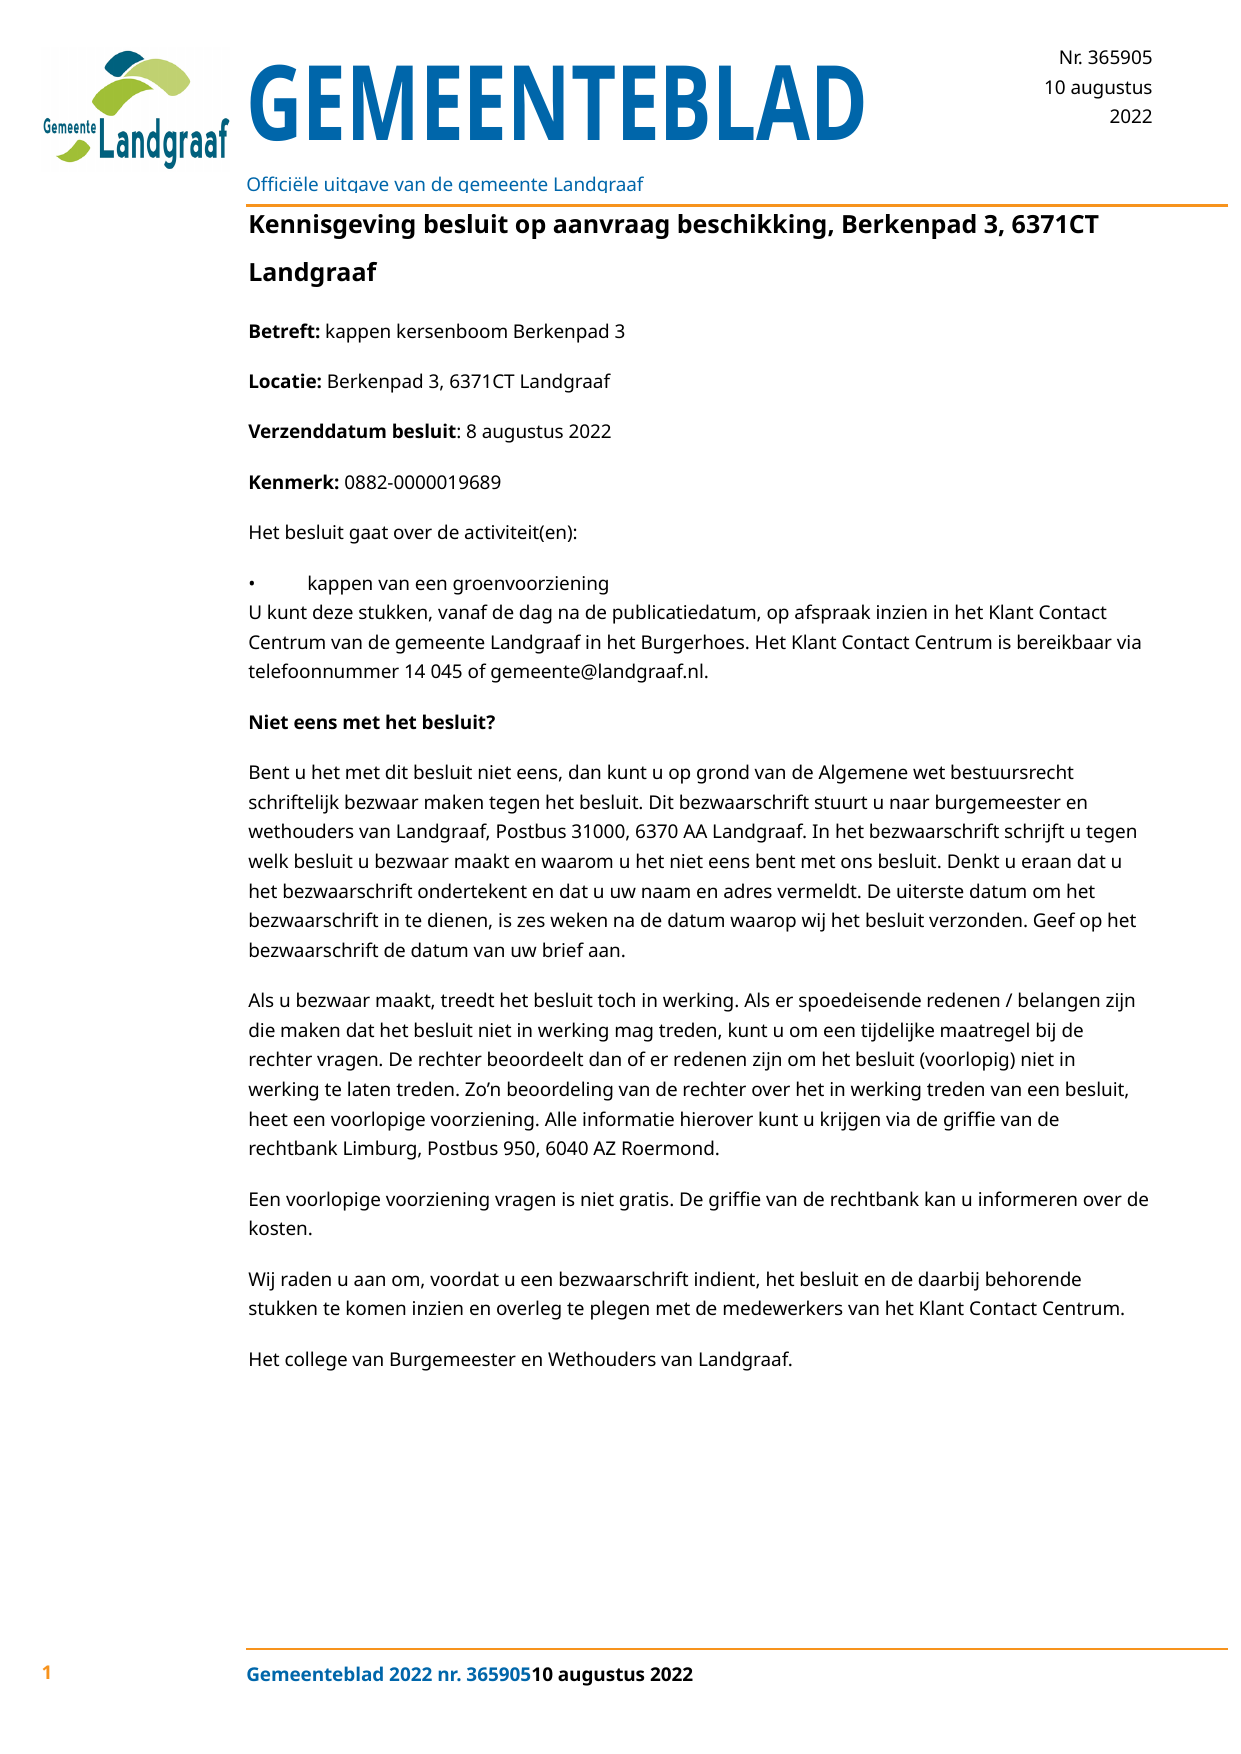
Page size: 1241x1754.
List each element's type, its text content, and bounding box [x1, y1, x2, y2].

text Wij raden u aan om, voordat u een bezwaarschrift indient, het besluit en de daarbij behorende stukken te komen inzien en overleg te plegen met de medewerkers van het Klant Contact Centrum. [248, 1266, 1152, 1321]
text Betreft: kappen kersenboom Berkenpad 3 [248, 318, 1152, 344]
list kappen van een groenvoorziening [248, 570, 1152, 596]
picture [41, 47, 231, 172]
text Bent u het met dit besluit niet eens, dan kunt u op grond van de Algemene wet bestuursrecht schriftelijk bezwaar maken tegen het besluit. Dit bezwaarschrift stuurt u naar burgemeester en wethouders van Landgraaf, Postbus 31000, 6370 AA Landgraaf. In het bezwaarschrift schrijft u tegen welk besluit u bezwaar maakt en waarom u het niet eens bent met ons besluit. Denkt u eraan dat u het bezwaarschrift ondertekent en dat u uw naam en adres vermeldt. De uiterste datum om het bezwaarschrift in te dienen, is zes weken na de datum waarop wij het besluit verzonden. Geef op het bezwaarschrift de datum van uw brief aan. [248, 759, 1152, 963]
text Het college van Burgemeester en Wethouders van Landgraaf. [248, 1346, 1152, 1372]
text Een voorlopige voorziening vragen is niet gratis. De griffie van de rechtbank kan u informeren over de kosten. [248, 1186, 1152, 1241]
text Kennisgeving besluit op aanvraag beschikking, Berkenpad 3, 6371CT Landgraaf [248, 207, 1152, 288]
text Verzenddatum besluit: 8 augustus 2022 [248, 419, 1152, 444]
text Niet eens met het besluit? [248, 709, 1152, 735]
text Het besluit gaat over de activiteit(en): [248, 519, 1152, 545]
text Locatie: Berkenpad 3, 6371CT Landgraaf [248, 368, 1152, 394]
text Kenmerk: 0882-0000019689 [248, 469, 1152, 495]
text Als u bezwaar maakt, treedt het besluit toch in werking. Als er spoedeisende redenen / belangen zijn die maken dat het besluit niet in werking mag treden, kunt u om een tijdelijke maatregel bij de rechter vragen. De rechter beoordeelt dan of er redenen zijn om het besluit (voorlopig) niet in werking te laten treden. Zo’n beoordeling van de rechter over het in werking treden van een besluit, heet een voorlopige voorziening. Alle informatie hierover kunt u krijgen via de griffie van de rechtbank Limburg, Postbus 950, 6040 AZ Roermond. [248, 987, 1152, 1161]
text U kunt deze stukken, vanaf de dag na de publicatiedatum, op afspraak inzien in het Klant Contact Centrum van de gemeente Landgraaf in het Burgerhoes. Het Klant Contact Centrum is bereikbaar via telefoonnummer 14 045 of gemeente@landgraaf.nl. [248, 599, 1152, 684]
